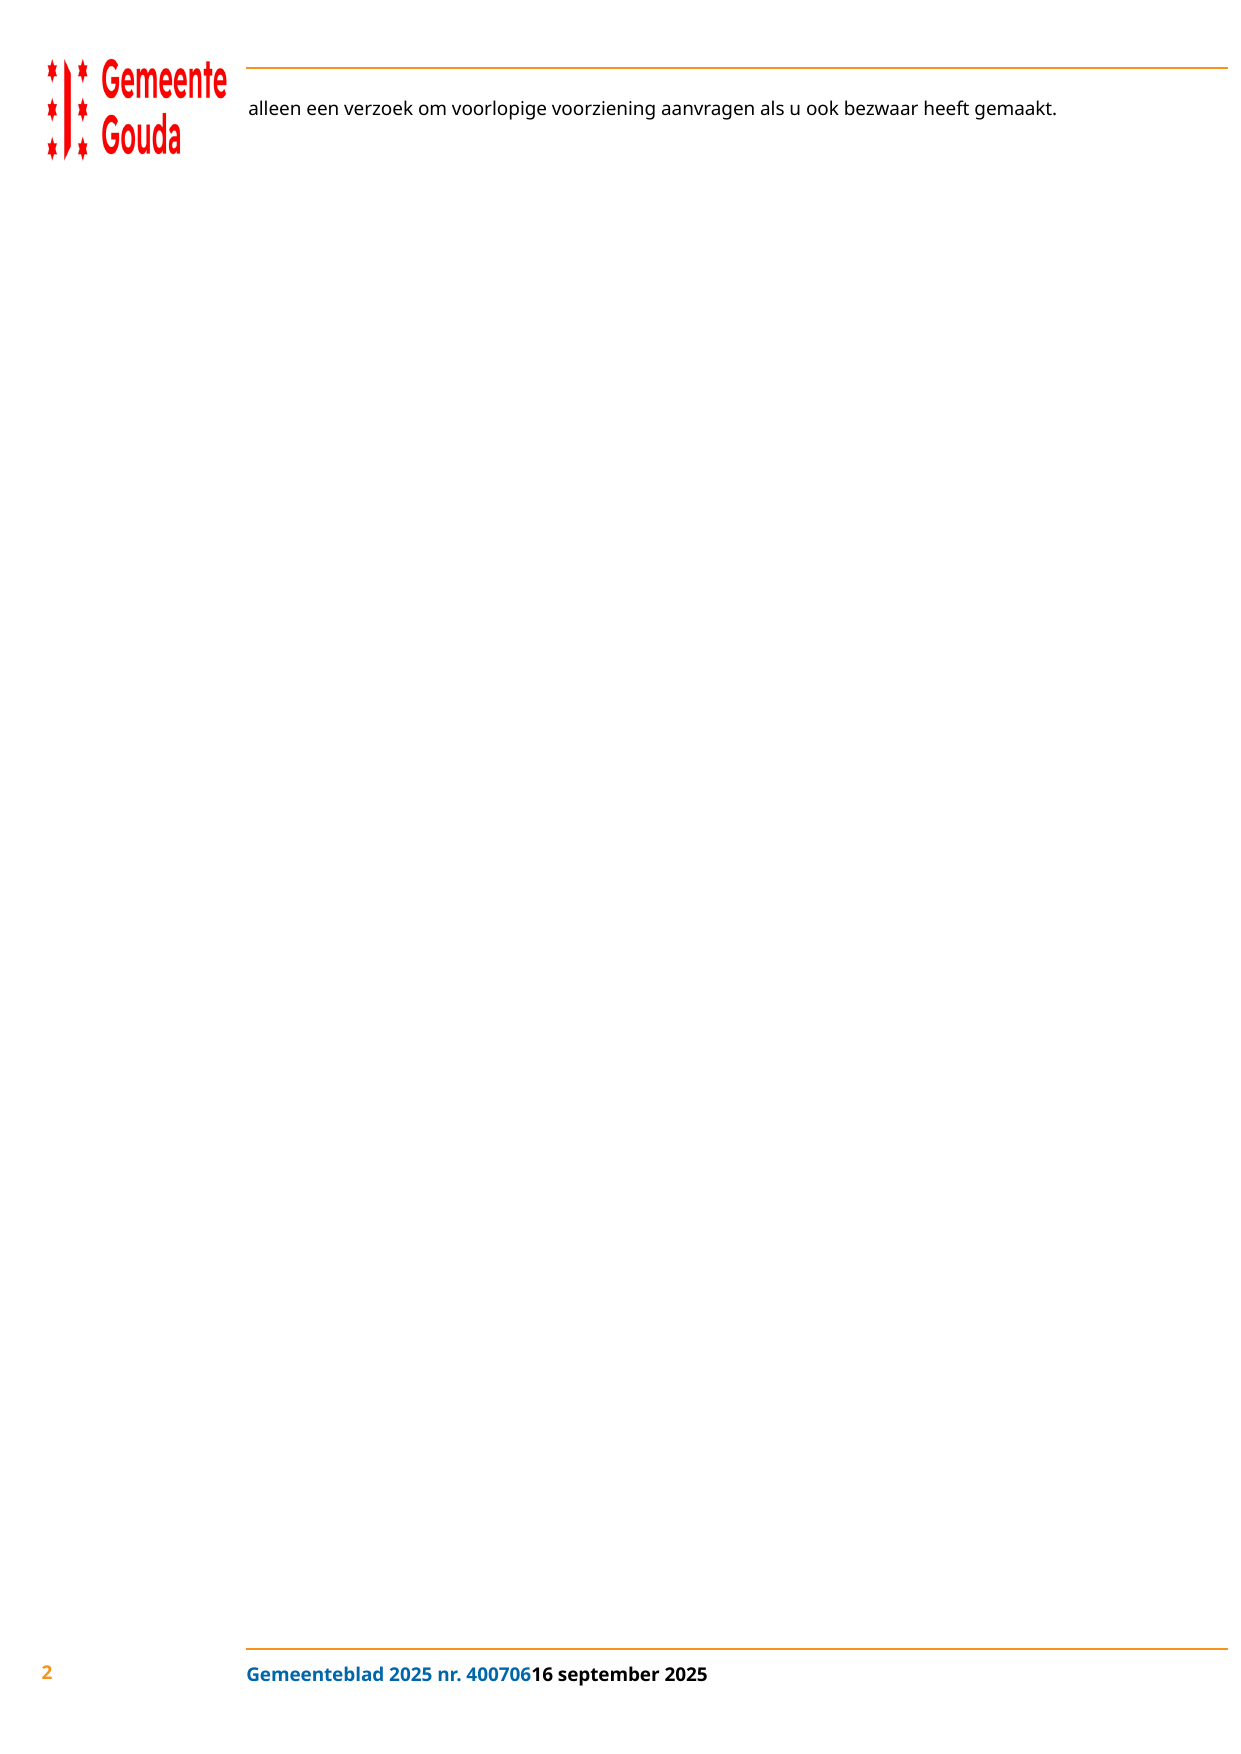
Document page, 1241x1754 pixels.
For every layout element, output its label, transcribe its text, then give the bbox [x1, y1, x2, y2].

picture [41, 47, 231, 172]
text alleen een verzoek om voorlopige voorziening aanvragen als u ook bezwaar heeft gemaakt. [248, 95, 1152, 121]
